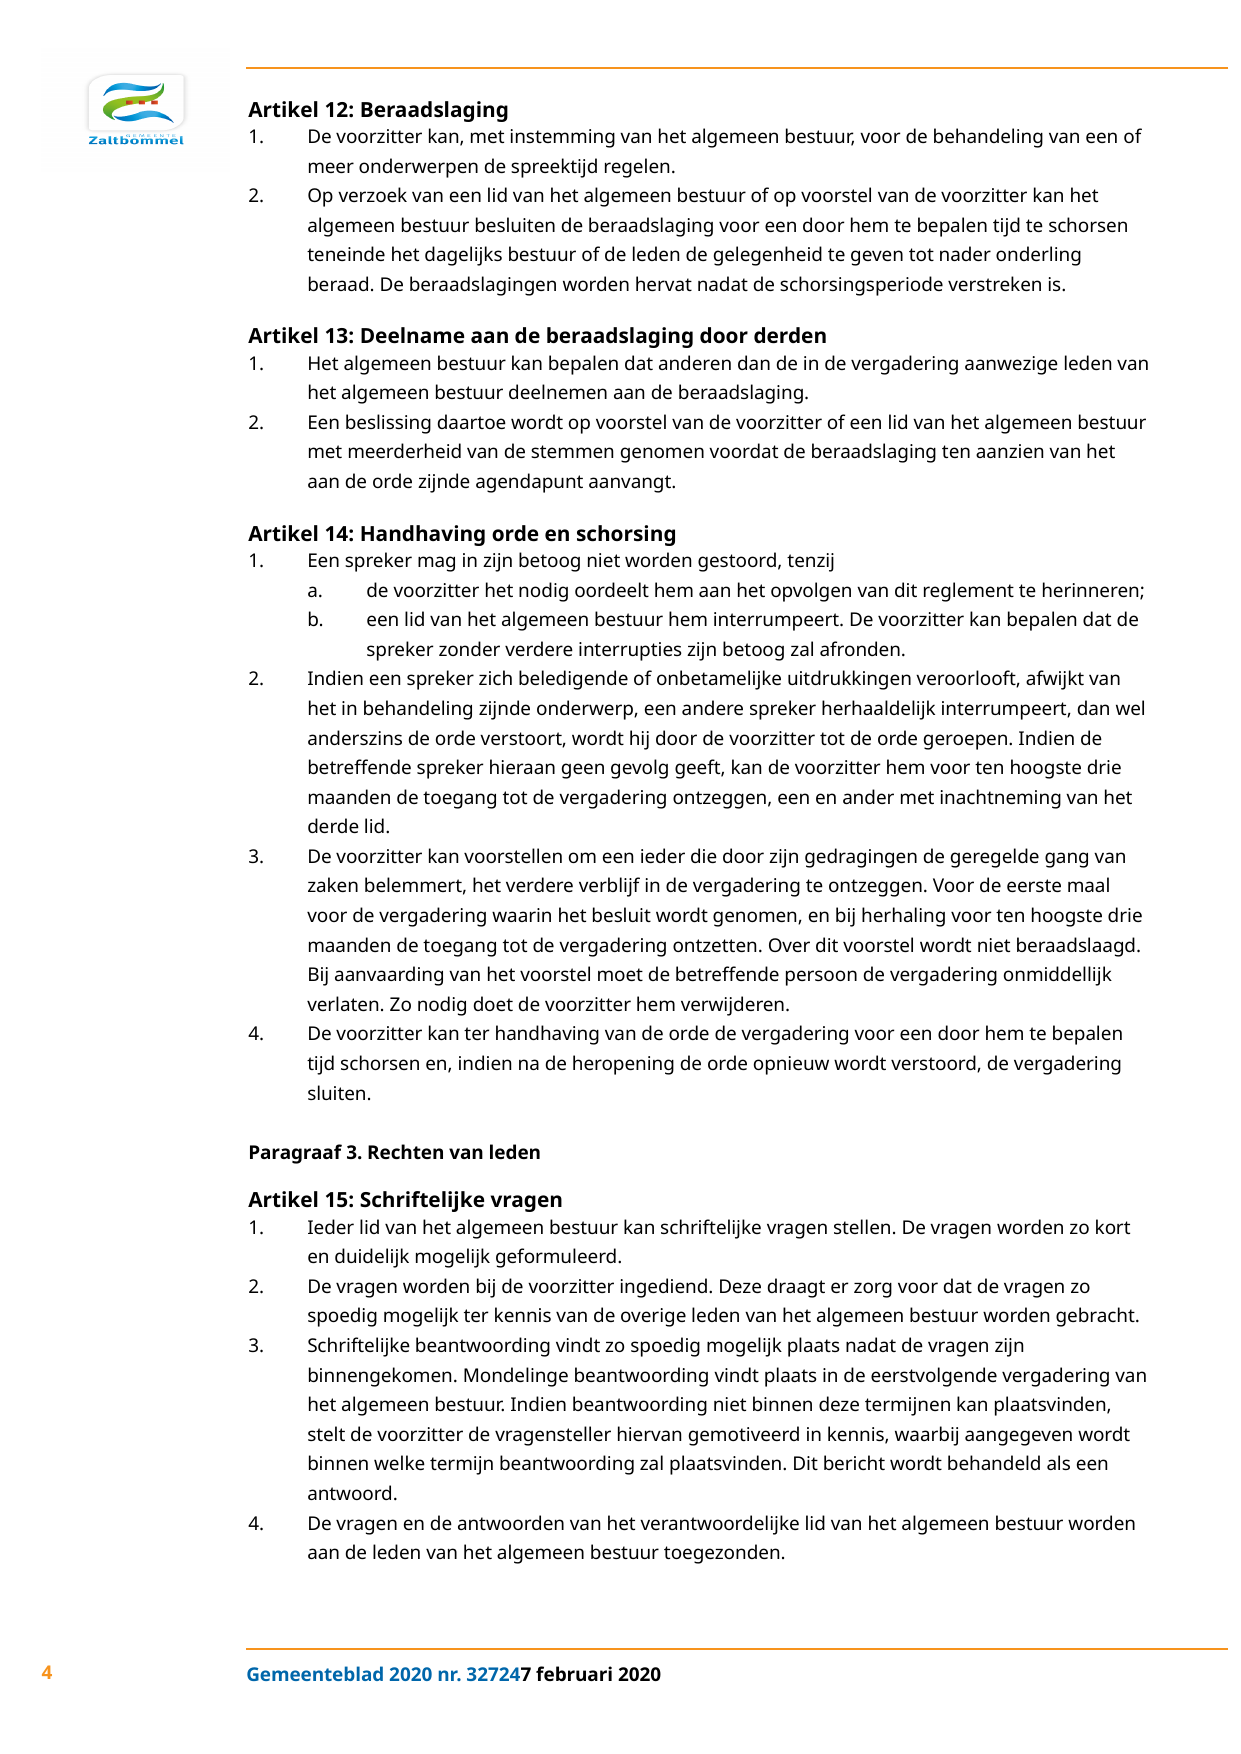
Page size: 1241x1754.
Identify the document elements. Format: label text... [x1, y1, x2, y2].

list De vragen en de antwoorden van het verantwoordelijke lid van het algemeen bestuur worden aan de leden van het algemeen bestuur toegezonden. [248, 1510, 1152, 1565]
text Paragraaf 3. Rechten van leden [248, 1139, 1152, 1164]
text Artikel 12: Beraadslaging [248, 95, 1152, 123]
list Op verzoek van een lid van het algemeen bestuur of op voorstel van de voorzitter kan het algemeen bestuur besluiten de beraadslaging voor een door hem te bepalen tijd te schorsen teneinde het dagelijks bestuur of de leden de gelegenheid te geven tot nader onderling beraad. De beraadslagingen worden hervat nadat de schorsingsperiode verstreken is. [248, 182, 1152, 297]
list De vragen worden bij de voorzitter ingediend. Deze draagt er zorg voor dat de vragen zo spoedig mogelijk ter kennis van de overige leden van het algemeen bestuur worden gebracht. [248, 1273, 1152, 1328]
list Ieder lid van het algemeen bestuur kan schriftelijke vragen stellen. De vragen worden zo kort en duidelijk mogelijk geformuleerd. [248, 1214, 1152, 1269]
list De voorzitter kan, met instemming van het algemeen bestuur, voor de behandeling van een of meer onderwerpen de spreektijd regelen. [248, 123, 1152, 178]
picture [41, 47, 231, 172]
text Artikel 15: Schriftelijke vragen [248, 1185, 1152, 1214]
list Een spreker mag in zijn betoog niet worden gestoord, tenzij [248, 547, 1152, 573]
list een lid van het algemeen bestuur hem interrumpeert. De voorzitter kan bepalen dat de spreker zonder verdere interrupties zijn betoog zal afronden. [307, 606, 1152, 662]
list Schriftelijke beantwoording vindt zo spoedig mogelijk plaats nadat de vragen zijn binnengekomen. Mondelinge beantwoording vindt plaats in de eerstvolgende vergadering van het algemeen bestuur. Indien beantwoording niet binnen deze termijnen kan plaatsvinden, stelt de voorzitter de vragensteller hiervan gemotiveerd in kennis, waarbij aangegeven wordt binnen welke termijn beantwoording zal plaatsvinden. Dit bericht wordt behandeld als een antwoord. [248, 1332, 1152, 1506]
list De voorzitter kan ter handhaving van de orde de vergadering voor een door hem te bepalen tijd schorsen en, indien na de heropening de orde opnieuw wordt verstoord, de vergadering sluiten. [248, 1021, 1152, 1105]
list de voorzitter het nodig oordeelt hem aan het opvolgen van dit reglement te herinneren; [307, 577, 1152, 602]
text Artikel 13: Deelname aan de beraadslaging door derden [248, 322, 1152, 350]
list Een beslissing daartoe wordt op voorstel van de voorzitter of een lid van het algemeen bestuur met meerderheid van de stemmen genomen voordat de beraadslaging ten aanzien van het aan de orde zijnde agendapunt aanvangt. [248, 409, 1152, 494]
list Het algemeen bestuur kan bepalen dat anderen dan de in de vergadering aanwezige leden van het algemeen bestuur deelnemen aan de beraadslaging. [248, 350, 1152, 405]
list De voorzitter kan voorstellen om een ieder die door zijn gedragingen de geregelde gang van zaken belemmert, het verdere verblijf in de vergadering te ontzeggen. Voor de eerste maal voor de vergadering waarin het besluit wordt genomen, en bij herhaling voor ten hoogste drie maanden de toegang tot de vergadering ontzetten. Over dit voorstel wordt niet beraadslaagd. Bij aanvaarding van het voorstel moet de betreffende persoon de vergadering onmiddellijk verlaten. Zo nodig doet de voorzitter hem verwijderen. [248, 843, 1152, 1017]
text Artikel 14: Handhaving orde en schorsing [248, 519, 1152, 547]
list Indien een spreker zich beledigende of onbetamelijke uitdrukkingen veroorlooft, afwijkt van het in behandeling zijnde onderwerp, een andere spreker herhaaldelijk interrumpeert, dan wel anderszins de orde verstoort, wordt hij door de voorzitter tot de orde geroepen. Indien de betreffende spreker hieraan geen gevolg geeft, kan de voorzitter hem voor ten hoogste drie maanden de toegang tot de vergadering ontzeggen, een en ander met inachtneming van het derde lid. [248, 666, 1152, 839]
